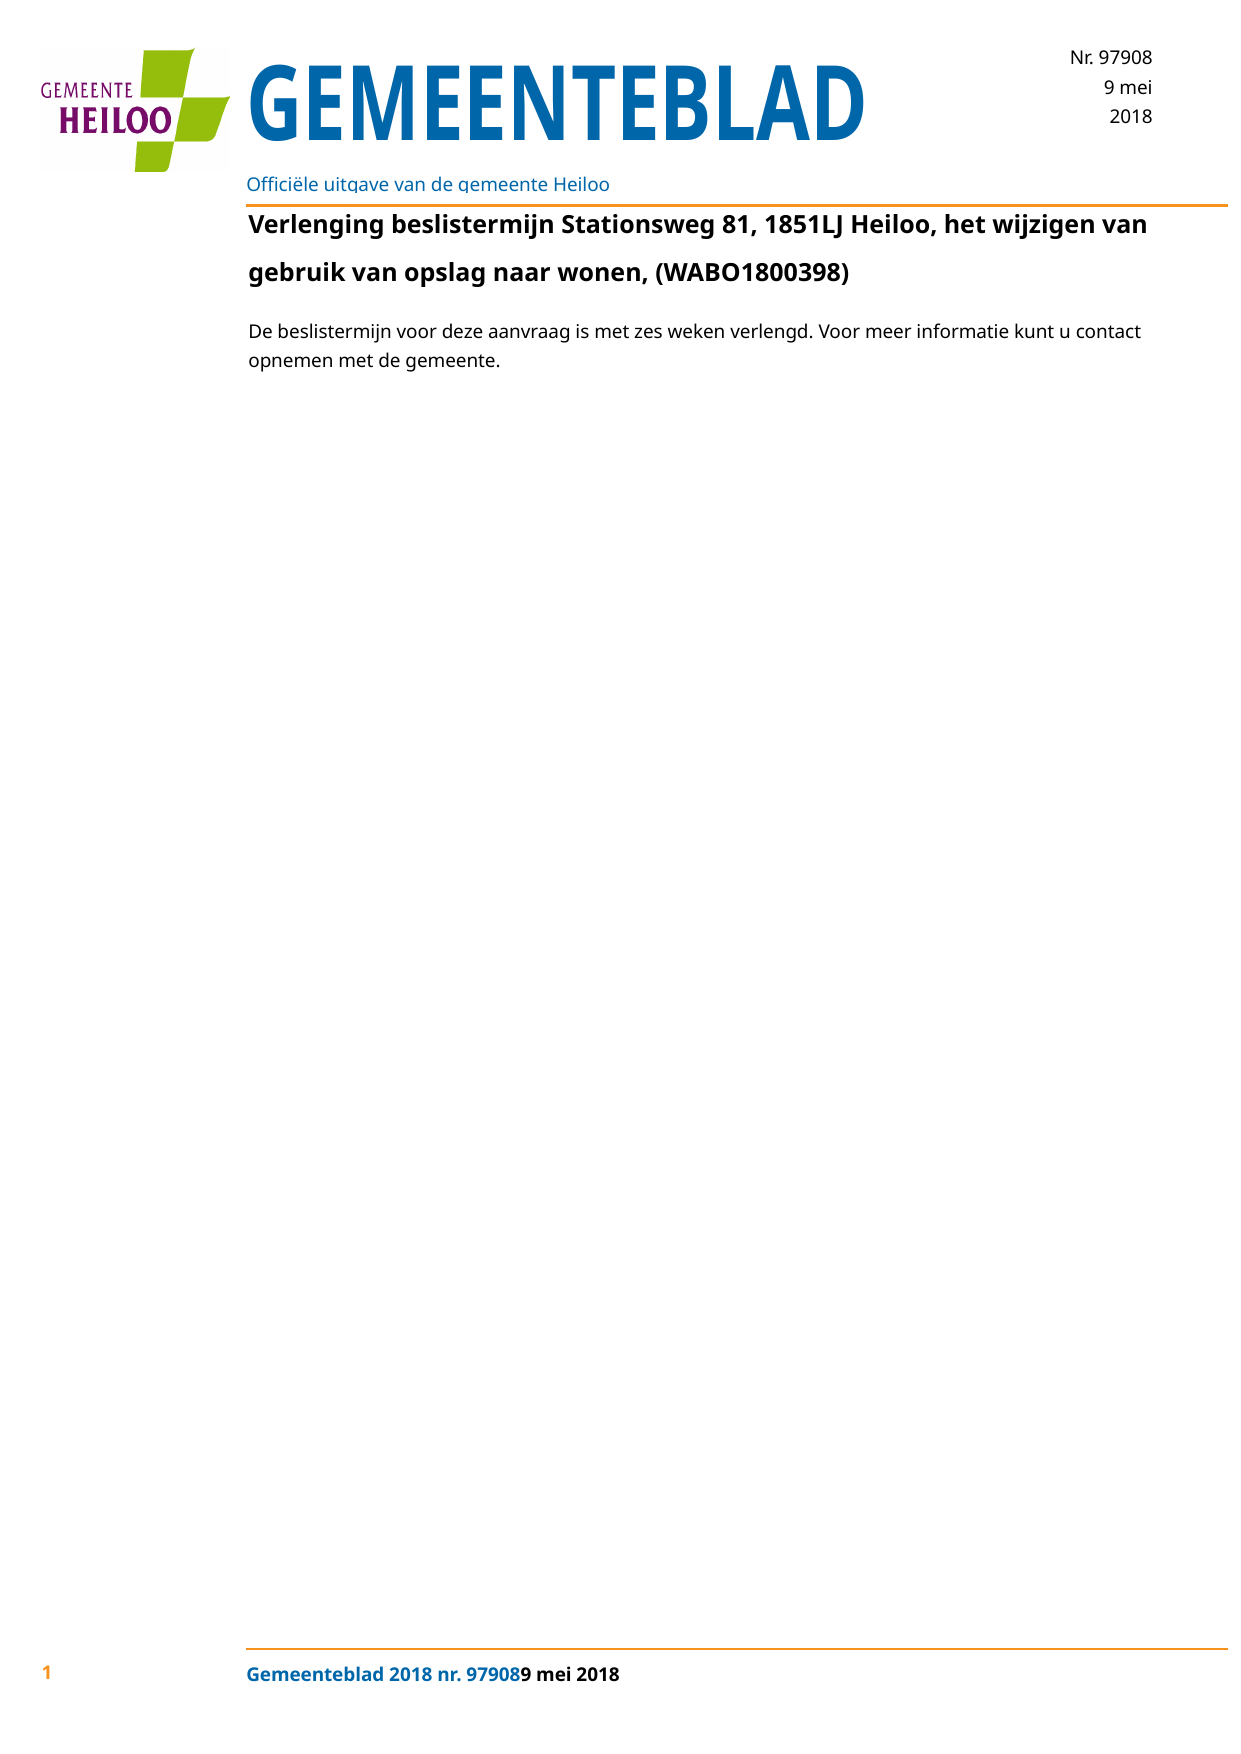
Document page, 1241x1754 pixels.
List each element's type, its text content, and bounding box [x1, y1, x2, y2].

text De beslistermijn voor deze aanvraag is met zes weken verlengd. Voor meer informatie kunt u contact opnemen met de gemeente. [248, 318, 1152, 373]
picture [41, 47, 231, 172]
text Verlenging beslistermijn Stationsweg 81, 1851LJ Heiloo, het wijzigen van gebruik van opslag naar wonen, (WABO1800398) [248, 207, 1152, 288]
